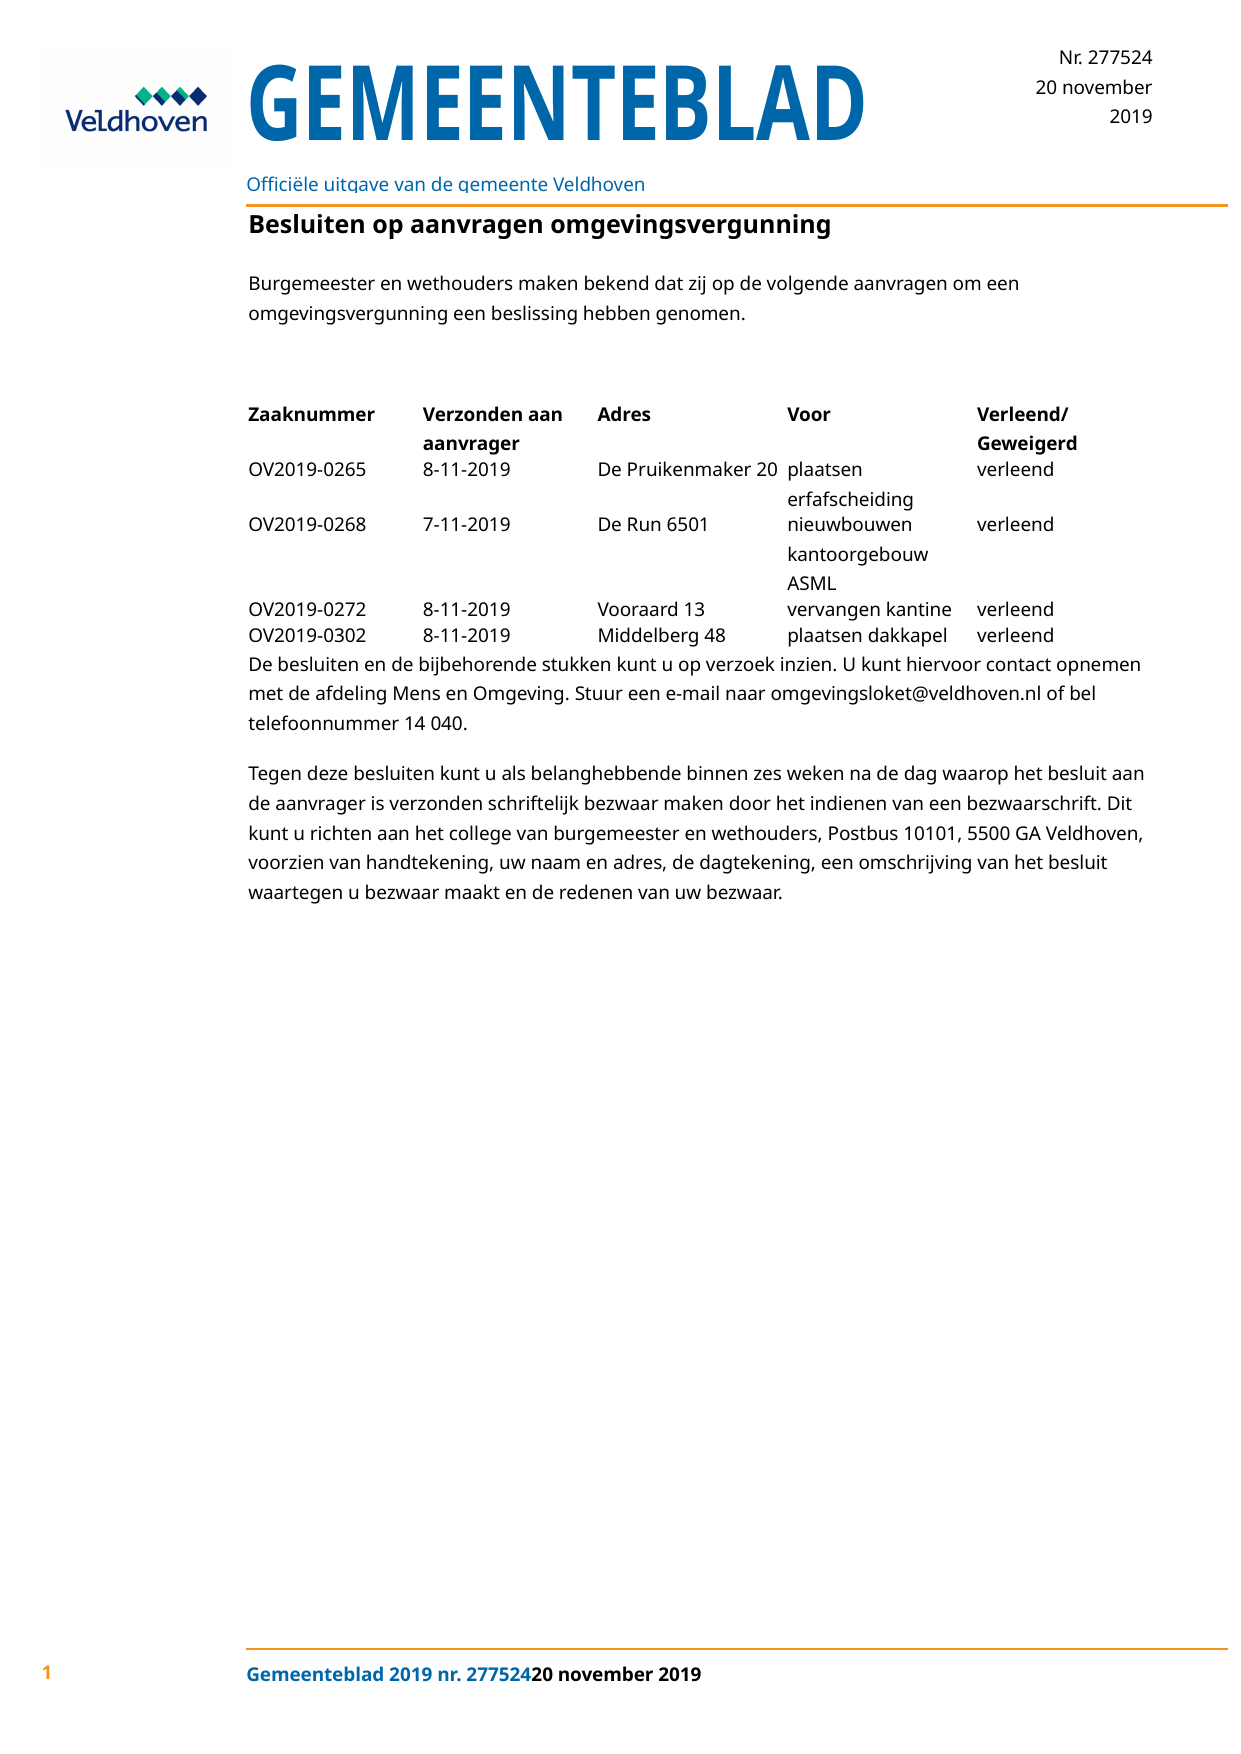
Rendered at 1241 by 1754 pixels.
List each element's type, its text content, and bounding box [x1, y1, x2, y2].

table_header Zaaknummer [248, 401, 423, 456]
table_cell verleend [977, 456, 1152, 511]
text Besluiten op aanvragen omgevingsvergunning [248, 207, 1152, 241]
table_cell plaatsen dakkapel [787, 622, 977, 648]
table_cell Vooraard 13 [597, 596, 787, 622]
table_cell nieuwbouwen kantoorgebouw ASML [787, 511, 977, 596]
table_header Verleend/Geweigerd [977, 401, 1152, 456]
table_cell OV2019-0268 [248, 511, 423, 596]
table_cell De Run 6501 [597, 511, 787, 596]
text De besluiten en de bijbehorende stukken kunt u op verzoek inzien. U kunt hiervoor contact opnemen met de afdeling Mens en Omgeving. Stuur een e-mail naar omgevingsloket@veldhoven.nl of bel telefoonnummer 14 040. [248, 651, 1152, 736]
table_header Voor [787, 401, 977, 456]
table_cell Middelberg 48 [597, 622, 787, 648]
table_cell plaatsen erfafscheiding [787, 456, 977, 511]
table_header Adres [597, 401, 787, 456]
text Burgemeester en wethouders maken bekend dat zij op de volgende aanvragen om een omgevingsvergunning een beslissing hebben genomen. [248, 270, 1152, 326]
table_cell 8-11-2019 [423, 596, 597, 622]
text Tegen deze besluiten kunt u als belanghebbende binnen zes weken na de dag waarop het besluit aan de aanvrager is verzonden schriftelijk bezwaar maken door het indienen van een bezwaarschrift. Dit kunt u richten aan het college van burgemeester en wethouders, Postbus 10101, 5500 GA Veldhoven, voorzien van handtekening, uw naam en adres, de dagtekening, een omschrijving van het besluit waartegen u bezwaar maakt en de redenen van uw bezwaar. [248, 761, 1152, 905]
table_cell vervangen kantine [787, 596, 977, 622]
table_cell OV2019-0302 [248, 622, 423, 648]
table_cell De Pruikenmaker 20 [597, 456, 787, 511]
picture [41, 47, 231, 172]
table_cell OV2019-0265 [248, 456, 423, 511]
table_cell 7-11-2019 [423, 511, 597, 596]
table_cell verleend [977, 622, 1152, 648]
table_header Verzonden aan aanvrager [423, 401, 597, 456]
table_cell 8-11-2019 [423, 622, 597, 648]
table_cell 8-11-2019 [423, 456, 597, 511]
table_cell OV2019-0272 [248, 596, 423, 622]
table_cell verleend [977, 511, 1152, 596]
table_cell verleend [977, 596, 1152, 622]
